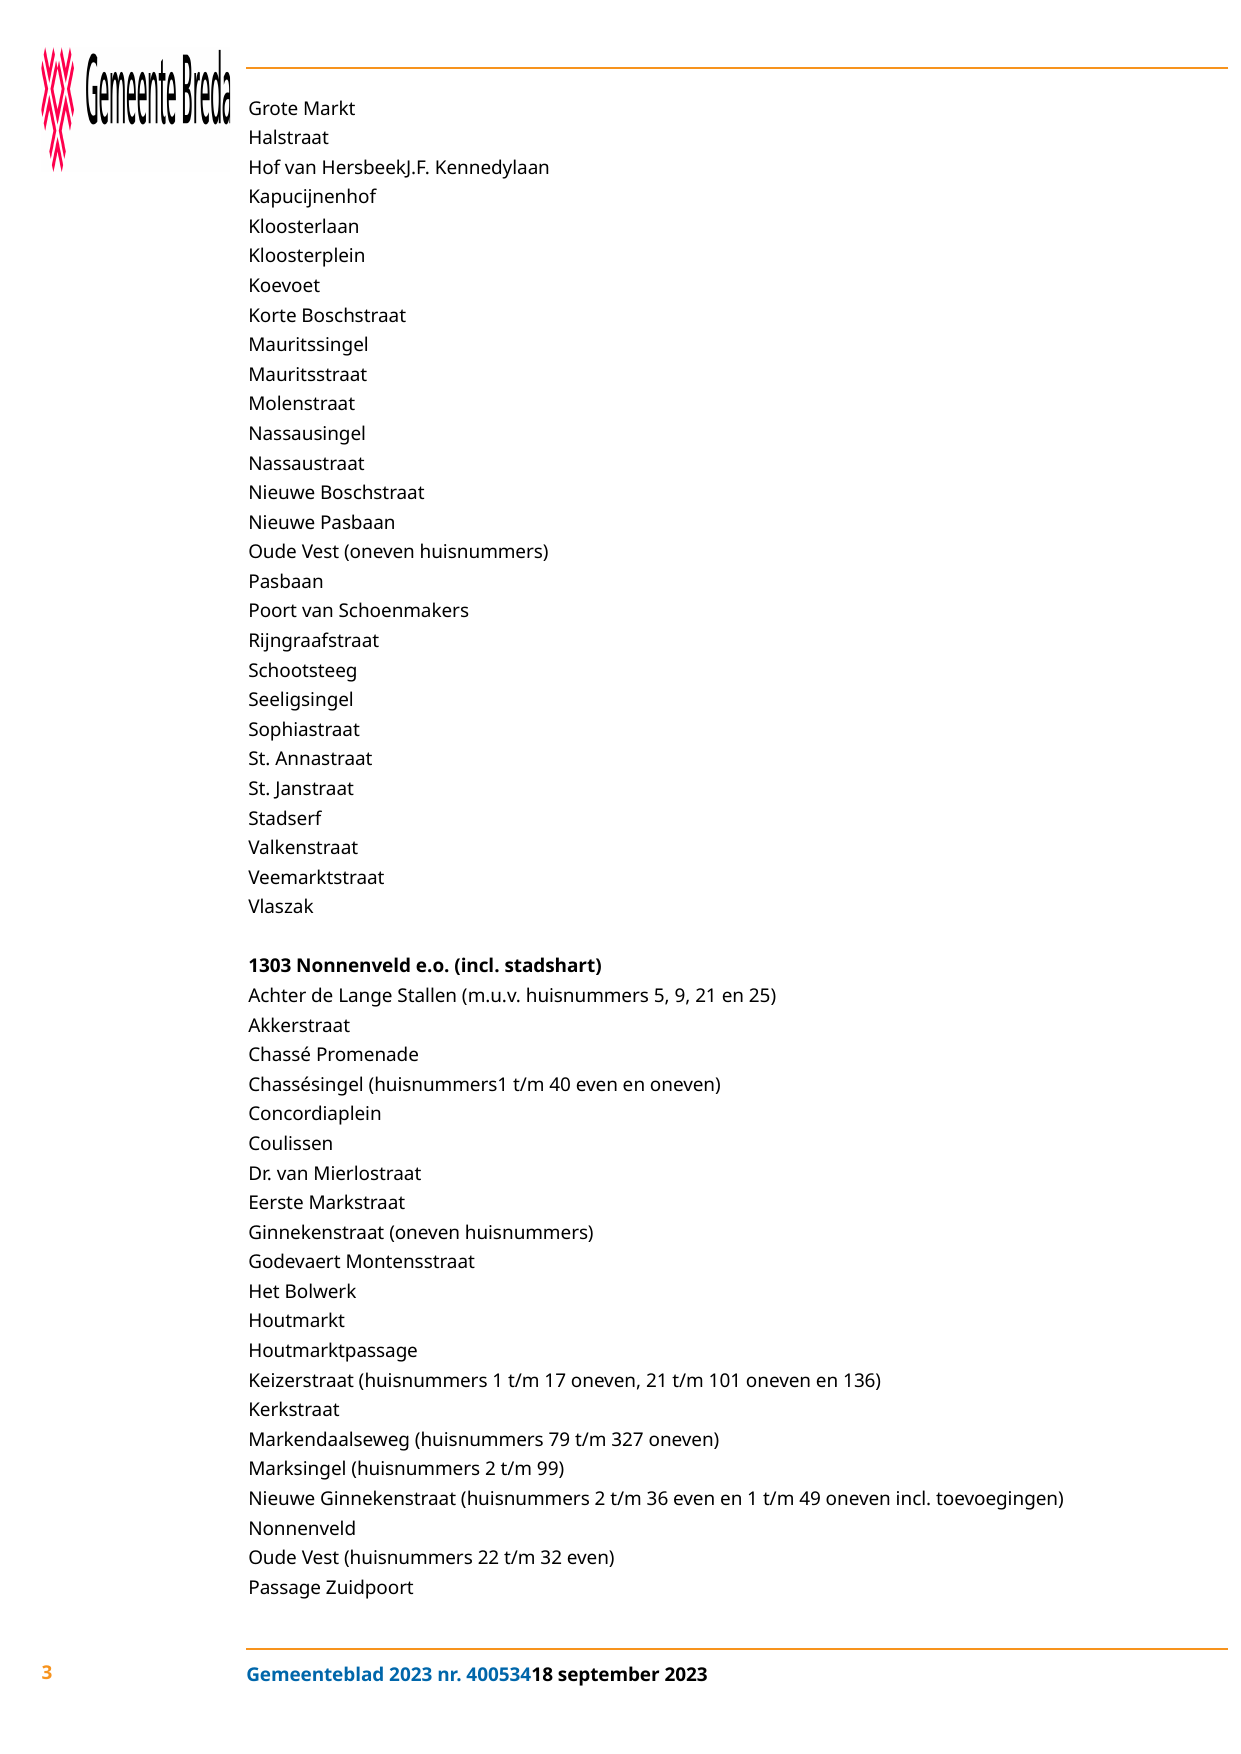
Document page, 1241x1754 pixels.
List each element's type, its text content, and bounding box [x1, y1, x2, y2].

text Korte Boschstraat [248, 302, 1152, 328]
text Dr. van Mierlostraat [248, 1160, 1152, 1186]
text 1303 Nonnenveld e.o. (incl. stadshart) [248, 953, 1152, 978]
picture [41, 47, 231, 172]
text Achter de Lange Stallen (m.u.v. huisnummers 5, 9, 21 en 25) [248, 982, 1152, 1008]
text Nonnenveld [248, 1515, 1152, 1541]
text Kerkstraat [248, 1396, 1152, 1422]
text Kloosterplein [248, 243, 1152, 268]
text Ginnekenstraat (oneven huisnummers) [248, 1219, 1152, 1245]
text St. Annastraat [248, 746, 1152, 771]
text Passage Zuidpoort [248, 1574, 1152, 1600]
text Mauritsstraat [248, 361, 1152, 387]
text St. Janstraat [248, 775, 1152, 801]
text Oude Vest (huisnummers 22 t/m 32 even) [248, 1544, 1152, 1570]
text Coulissen [248, 1130, 1152, 1156]
text Houtmarktpassage [248, 1337, 1152, 1363]
text Kapucijnenhof [248, 183, 1152, 209]
text Hof van HersbeekJ.F. Kennedylaan [248, 154, 1152, 180]
text Godevaert Montensstraat [248, 1248, 1152, 1274]
text Houtmarkt [248, 1308, 1152, 1333]
text Vlaszak [248, 893, 1152, 919]
text Veemarktstraat [248, 864, 1152, 890]
text Chassésingel (huisnummers1 t/m 40 even en oneven) [248, 1071, 1152, 1097]
text Poort van Schoenmakers [248, 598, 1152, 623]
text Sophiastraat [248, 716, 1152, 742]
text Seeligsingel [248, 686, 1152, 712]
text Nassaustraat [248, 450, 1152, 476]
text Schootsteeg [248, 657, 1152, 683]
text Concordiaplein [248, 1101, 1152, 1126]
text Keizerstraat (huisnummers 1 t/m 17 oneven, 21 t/m 101 oneven en 136) [248, 1367, 1152, 1393]
text Mauritssingel [248, 331, 1152, 357]
text Nieuwe Ginnekenstraat (huisnummers 2 t/m 36 even en 1 t/m 49 oneven incl. toevoegingen) [248, 1485, 1152, 1511]
text Het Bolwerk [248, 1278, 1152, 1304]
text Halstraat [248, 124, 1152, 150]
text Markendaalseweg (huisnummers 79 t/m 327 oneven) [248, 1426, 1152, 1452]
text Valkenstraat [248, 834, 1152, 860]
text Nieuwe Boschstraat [248, 479, 1152, 505]
text Kloosterlaan [248, 213, 1152, 239]
text Akkerstraat [248, 1012, 1152, 1038]
text Marksingel (huisnummers 2 t/m 99) [248, 1456, 1152, 1481]
text Grote Markt [248, 95, 1152, 121]
text Oude Vest (oneven huisnummers) [248, 538, 1152, 564]
text Pasbaan [248, 568, 1152, 594]
text Molenstraat [248, 391, 1152, 416]
text Koevoet [248, 272, 1152, 298]
text Eerste Markstraat [248, 1189, 1152, 1215]
text Chassé Promenade [248, 1041, 1152, 1067]
text Nieuwe Pasbaan [248, 509, 1152, 535]
text Rijngraafstraat [248, 627, 1152, 653]
text Stadserf [248, 805, 1152, 831]
text Nassausingel [248, 420, 1152, 446]
